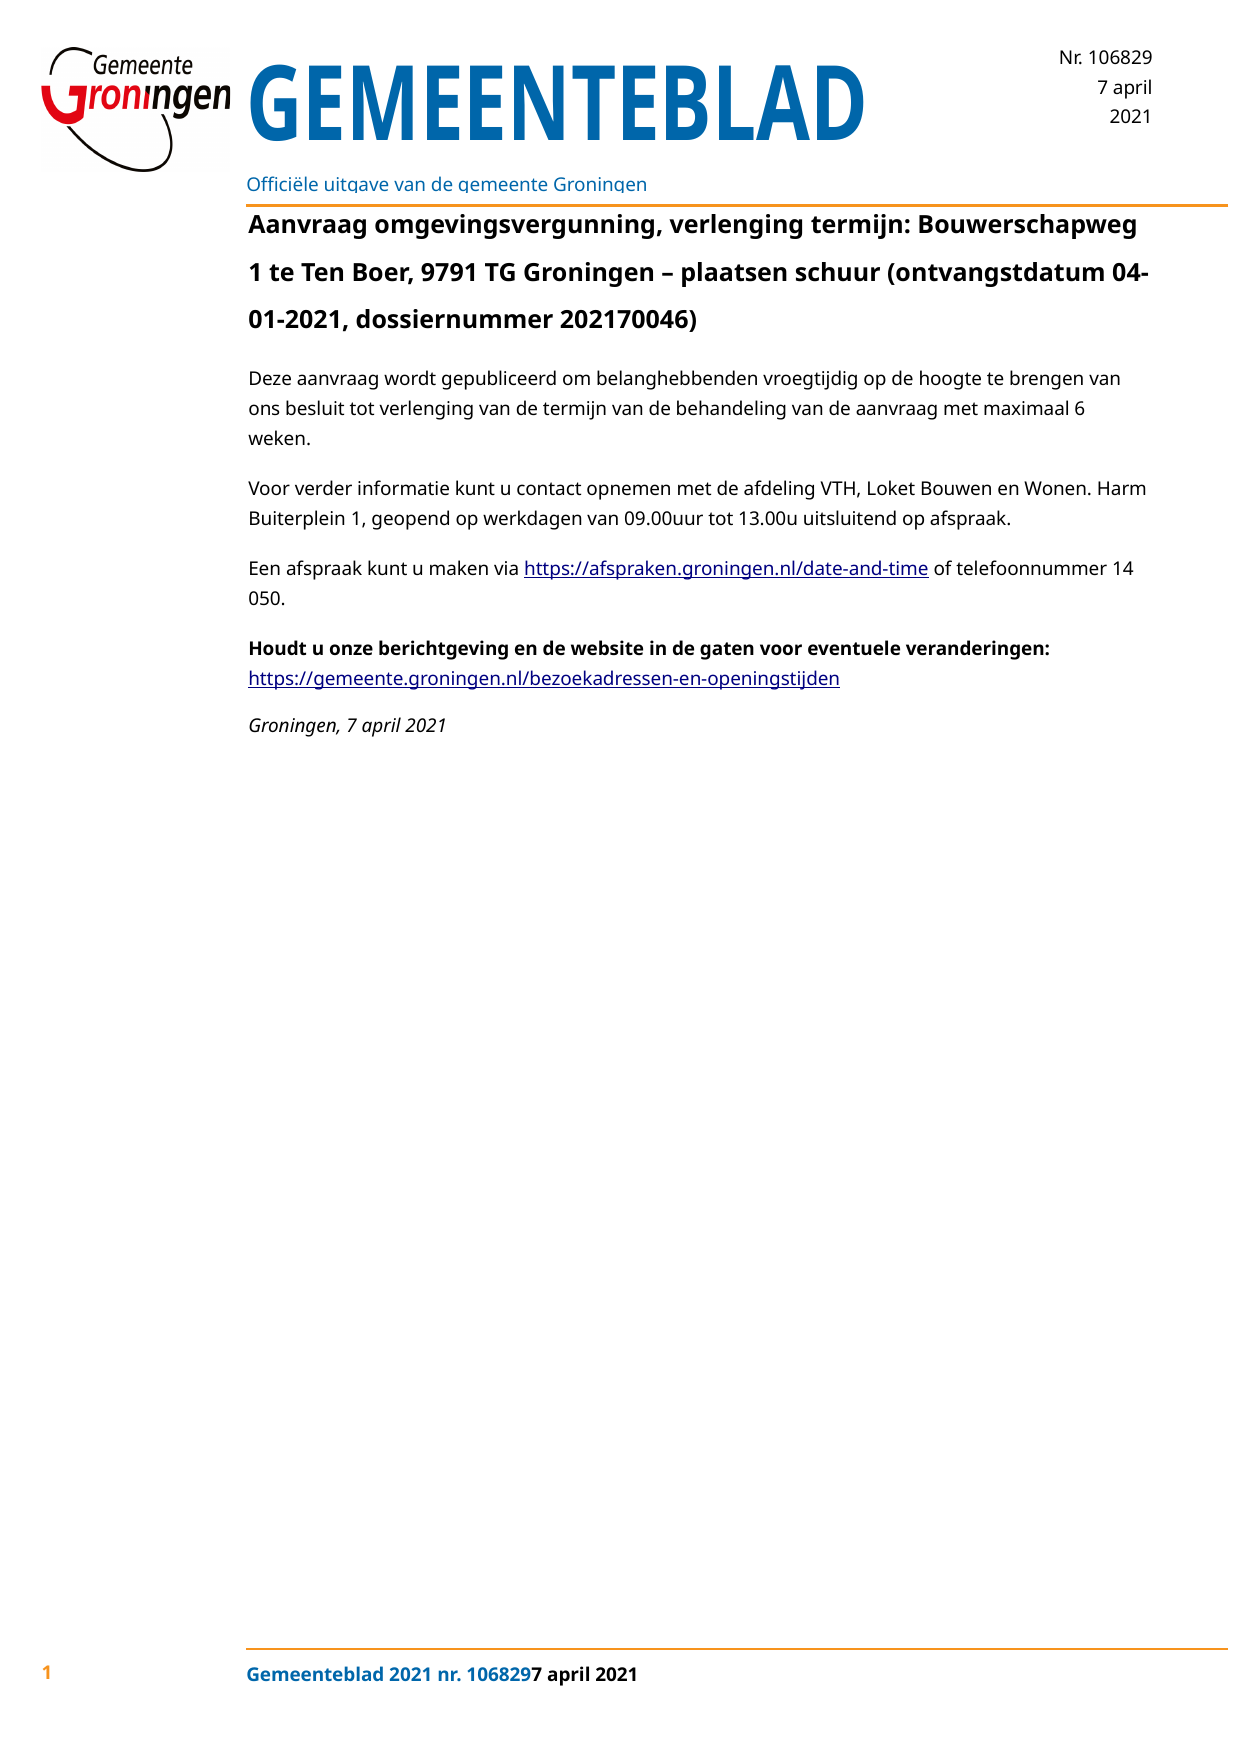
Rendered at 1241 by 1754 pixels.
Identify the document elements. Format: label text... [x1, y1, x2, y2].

text Een afspraak kunt u maken via https://afspraken.groningen.nl/date-and-time of telefoonnummer 14 050. [248, 555, 1152, 610]
text Groningen, 7 april 2021 [248, 712, 1152, 738]
text Houdt u onze berichtgeving en de website in de gaten voor eventuele veranderingen: https://gemeente.groningen.nl/bezoekadressen-en-openingstijden [248, 635, 1152, 690]
text Aanvraag omgevingsvergunning, verlenging termijn: Bouwerschapweg 1 te Ten Boer, 9791 TG Groningen – plaatsen schuur (ontvangstdatum 04-01-2021, dossiernummer 202170046) [248, 207, 1152, 336]
picture [41, 47, 231, 172]
text Voor verder informatie kunt u contact opnemen met de afdeling VTH, Loket Bouwen en Wonen. Harm Buiterplein 1, geopend op werkdagen van 09.00uur tot 13.00u uitsluitend op afspraak. [248, 475, 1152, 530]
text Deze aanvraag wordt gepubliceerd om belanghebbenden vroegtijdig op de hoogte te brengen van ons besluit tot verlenging van de termijn van de behandeling van de aanvraag met maximaal 6 weken. [248, 366, 1152, 450]
